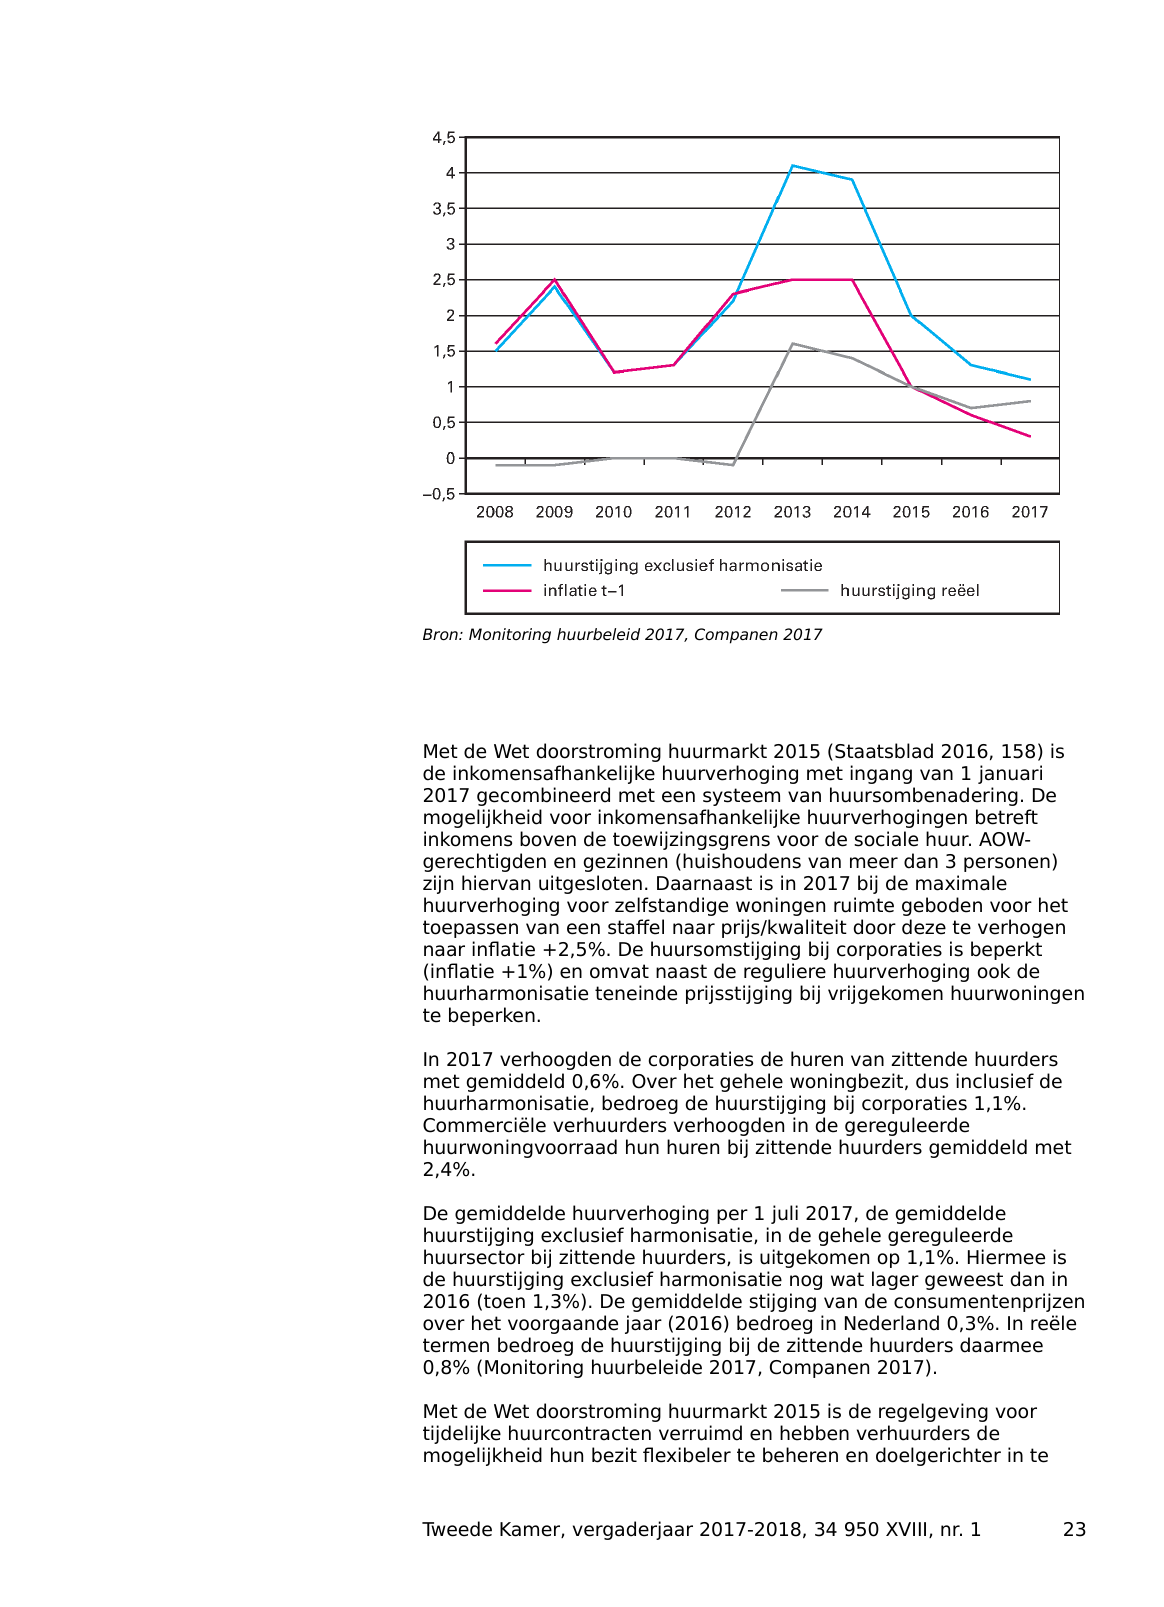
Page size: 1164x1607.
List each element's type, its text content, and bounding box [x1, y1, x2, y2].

picture [422, 130, 1060, 615]
text Met de Wet doorstroming huurmarkt 2015 (Staatsblad 2016, 158) is de inkomensafhankelijke huurverhoging met ingang van 1 januari 2017 gecombineerd met een systeem van huursombenadering. De mogelijkheid voor inkomensafhankelijke huurverhogingen betreft inkomens boven de toewijzingsgrens voor de sociale huur. AOW-gerechtigden en gezinnen (huishoudens van meer dan 3 personen) zijn hiervan uitgesloten. Daarnaast is in 2017 bij de maximale huurverhoging voor zelfstandige woningen ruimte geboden voor het toepassen van een staffel naar prijs/kwaliteit door deze te verhogen naar inflatie +2,5%. De huursomstijging bij corporaties is beperkt (inflatie +1%) en omvat naast de reguliere huurverhoging ook de huurharmonisatie teneinde prijsstijging bij vrijgekomen huurwoningen te beperken. [422, 741, 1087, 1027]
text Bron: Monitoring huurbeleid 2017, Companen 2017 [422, 626, 1060, 644]
text Met de Wet doorstroming huurmarkt 2015 is de regelgeving voor tijdelijke huurcontracten verruimd en hebben verhuurders de mogelijkheid hun bezit flexibeler te beheren en doelgerichter in te [422, 1401, 1087, 1467]
text In 2017 verhoogden de corporaties de huren van zittende huurders met gemiddeld 0,6%. Over het gehele woningbezit, dus inclusief de huurharmonisatie, bedroeg de huurstijging bij corporaties 1,1%. Commerciële verhuurders verhoogden in de gereguleerde huurwoningvoorraad hun huren bij zittende huurders gemiddeld met 2,4%. [422, 1049, 1087, 1181]
text De gemiddelde huurverhoging per 1 juli 2017, de gemiddelde huurstijging exclusief harmonisatie, in de gehele gereguleerde huursector bij zittende huurders, is uitgekomen op 1,1%. Hiermee is de huurstijging exclusief harmonisatie nog wat lager geweest dan in 2016 (toen 1,3%). De gemiddelde stijging van de consumentenprijzen over het voorgaande jaar (2016) bedroeg in Nederland 0,3%. In reële termen bedroeg de huurstijging bij de zittende huurders daarmee 0,8% (Monitoring huurbeleide 2017, Companen 2017). [422, 1203, 1087, 1379]
